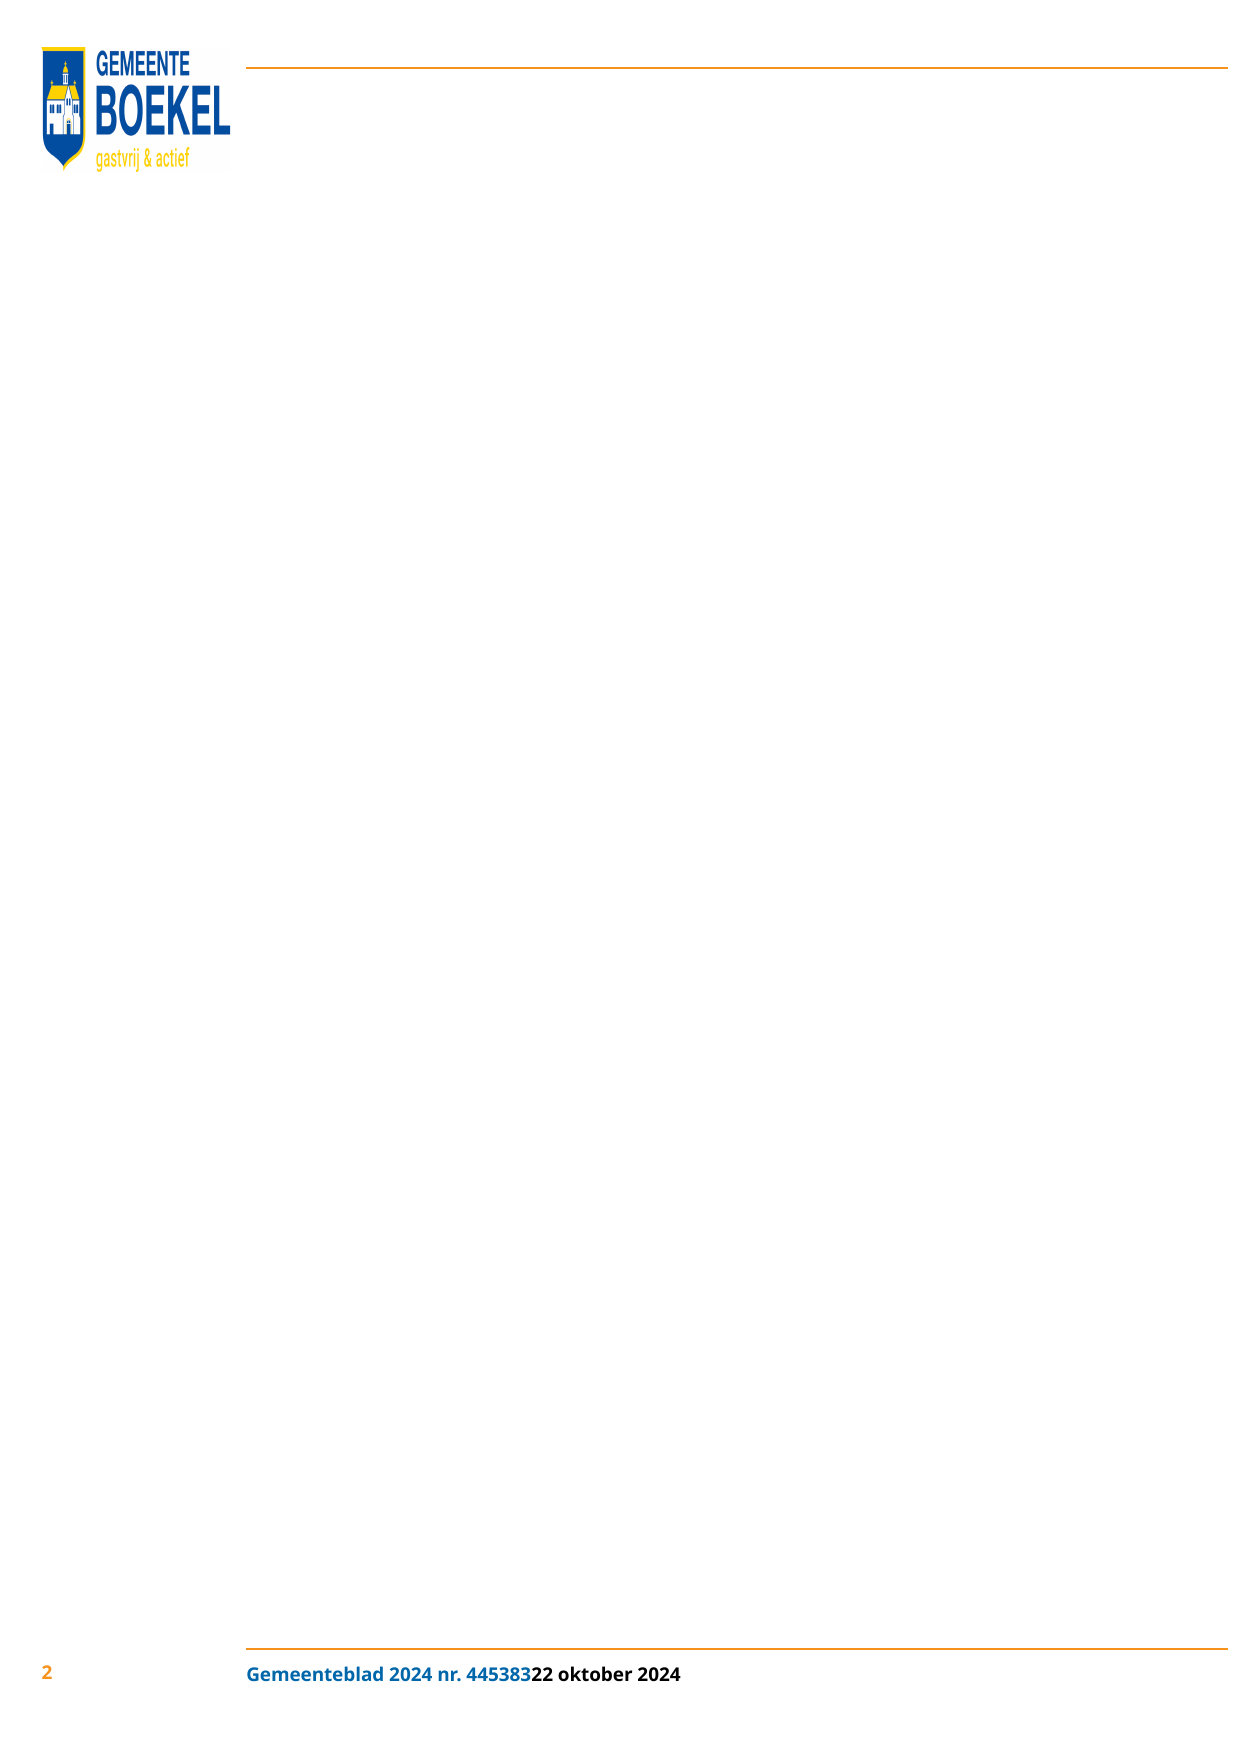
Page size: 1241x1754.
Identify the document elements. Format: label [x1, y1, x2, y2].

picture [41, 47, 231, 172]
